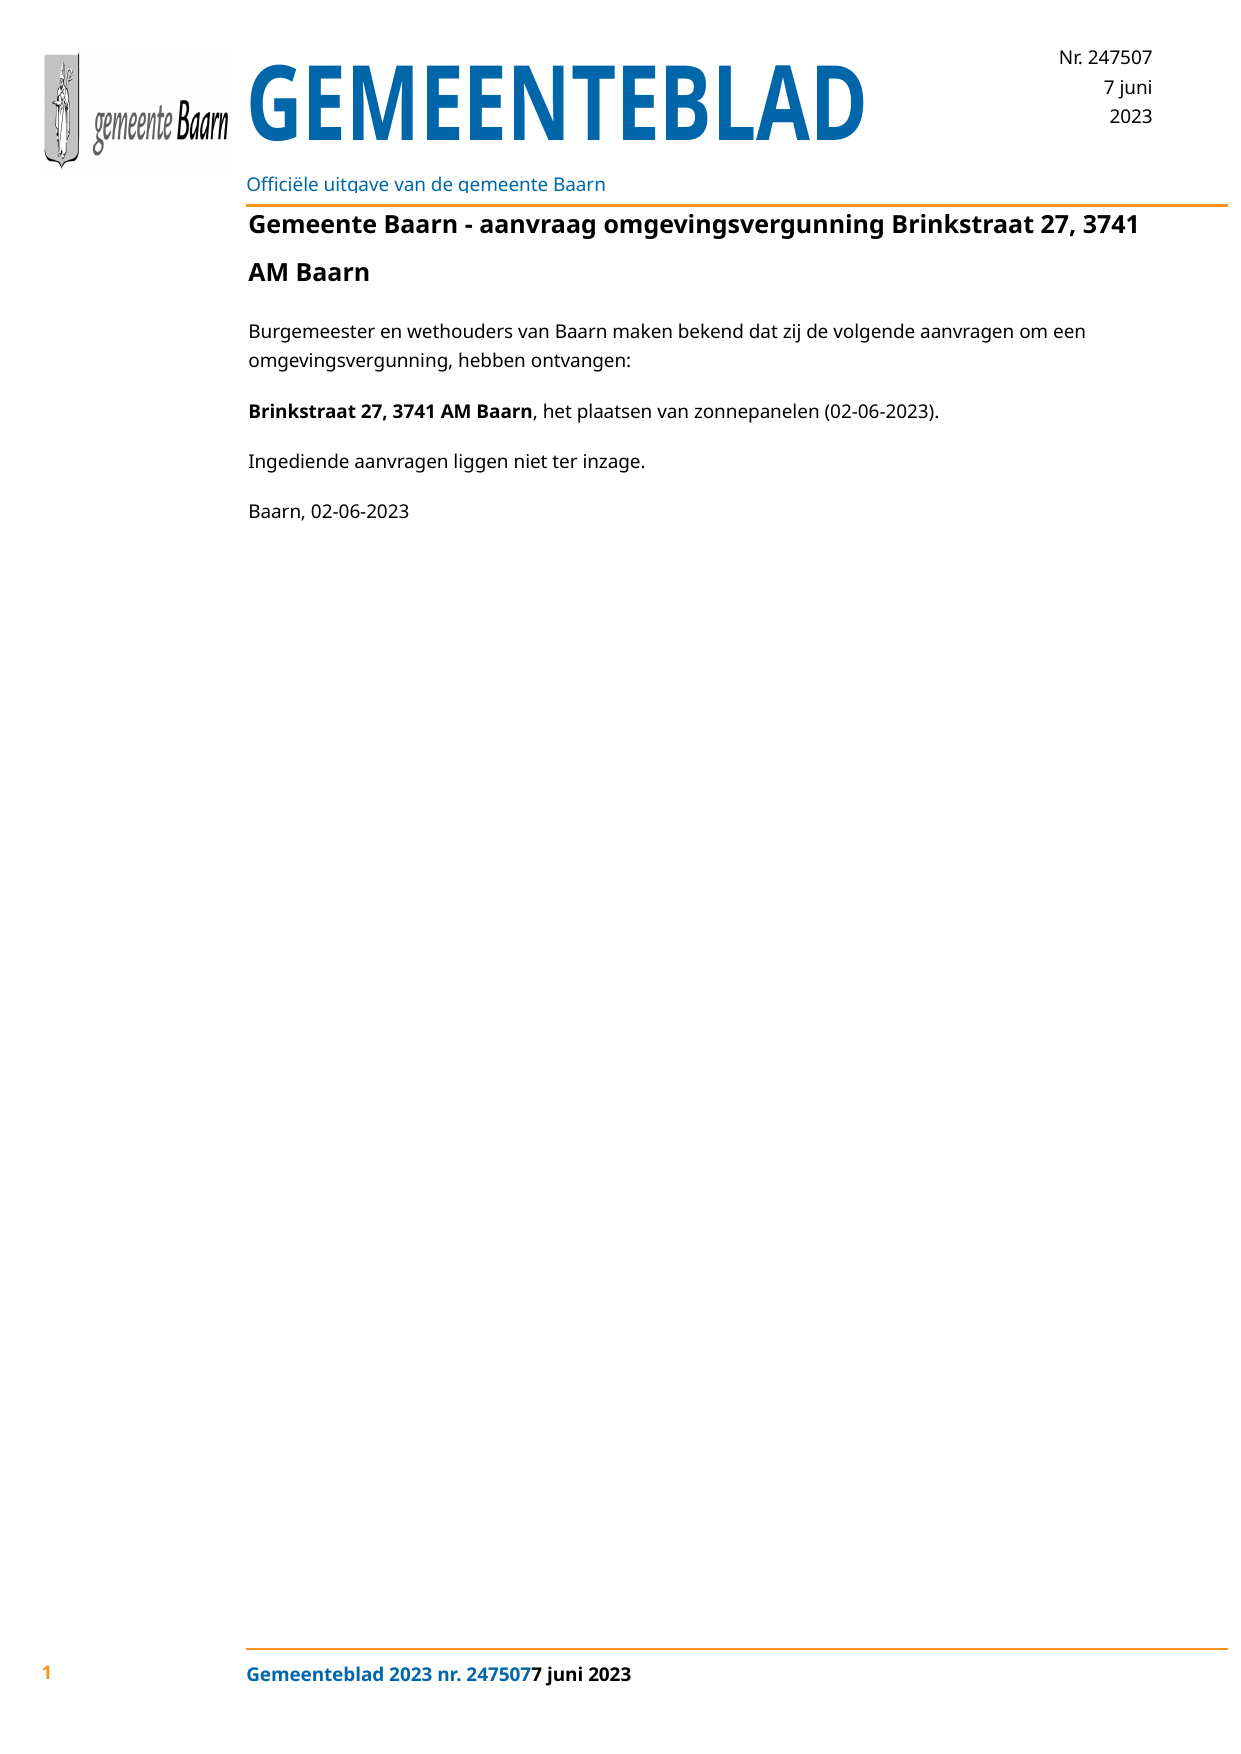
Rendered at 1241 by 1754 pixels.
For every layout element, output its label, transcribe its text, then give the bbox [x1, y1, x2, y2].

text Brinkstraat 27, 3741 AM Baarn, het plaatsen van zonnepanelen (02-06-2023). [248, 398, 1152, 424]
picture [41, 47, 231, 172]
text Ingediende aanvragen liggen niet ter inzage. [248, 448, 1152, 474]
text Baarn, 02-06-2023 [248, 499, 1152, 524]
text Burgemeester en wethouders van Baarn maken bekend dat zij de volgende aanvragen om een omgevingsvergunning, hebben ontvangen: [248, 318, 1152, 373]
text Gemeente Baarn - aanvraag omgevingsvergunning Brinkstraat 27, 3741 AM Baarn [248, 207, 1152, 288]
